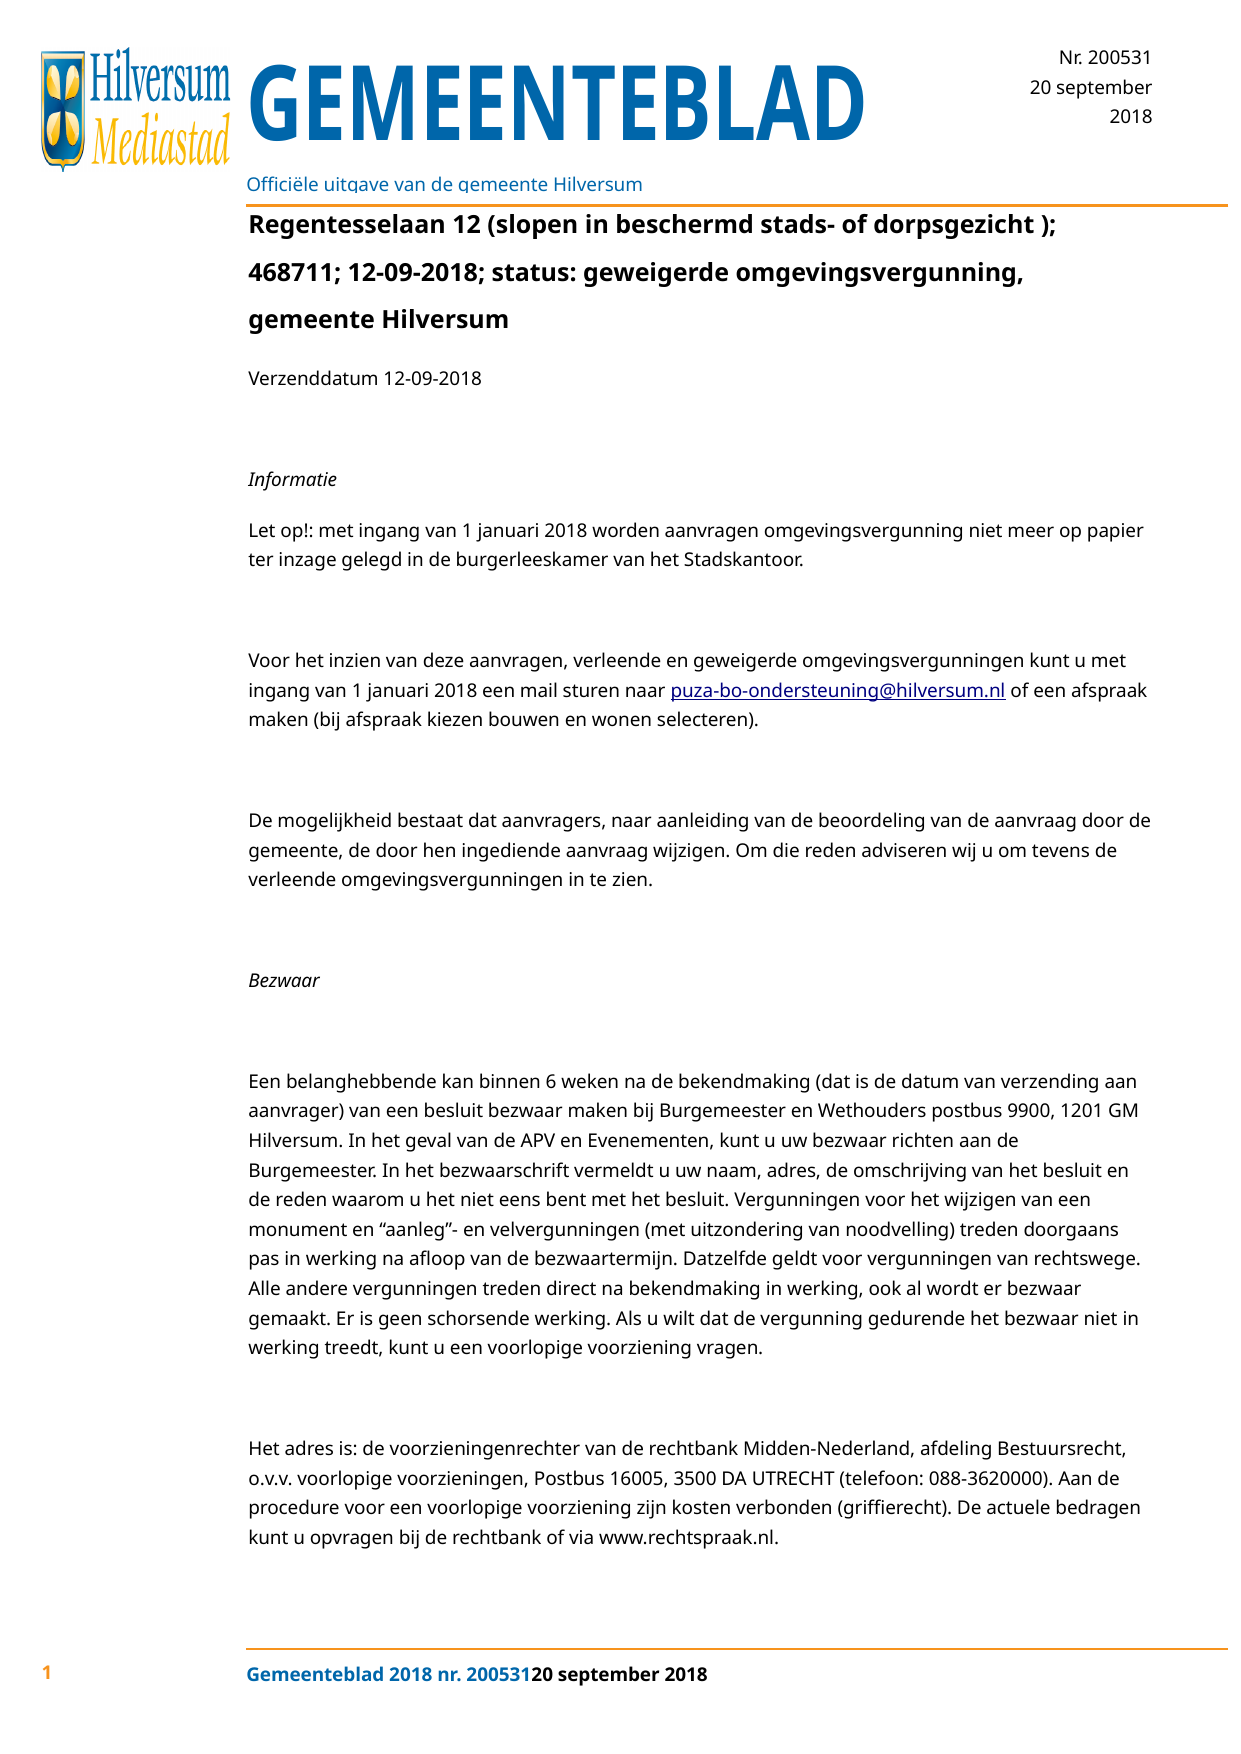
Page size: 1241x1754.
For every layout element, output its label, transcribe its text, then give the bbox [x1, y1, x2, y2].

picture [41, 47, 231, 172]
text Informatie [248, 466, 1152, 492]
text Het adres is: de voorzieningenrechter van de rechtbank Midden-Nederland, afdeling Bestuursrecht, o.v.v. voorlopige voorzieningen, Postbus 16005, 3500 DA UTRECHT (telefoon: 088-3620000). Aan de procedure voor een voorlopige voorziening zijn kosten verbonden (griffierecht). De actuele bedragen kunt u opvragen bij de rechtbank of via www.rechtspraak.nl. [248, 1435, 1152, 1549]
text Een belanghebbende kan binnen 6 weken na de bekendmaking (dat is de datum van verzending aan aanvrager) van een besluit bezwaar maken bij Burgemeester en Wethouders postbus 9900, 1201 GM Hilversum. In het geval van de APV en Evenementen, kunt u uw bezwaar richten aan de Burgemeester. In het bezwaarschrift vermeldt u uw naam, adres, de omschrijving van het besluit en de reden waarom u het niet eens bent met het besluit. Vergunningen voor het wijzigen van een monument en “aanleg”- en velvergunningen (met uitzondering van noodvelling) treden doorgaans pas in werking na afloop van de bezwaartermijn. Datzelfde geldt voor vergunningen van rechtswege. Alle andere vergunningen treden direct na bekendmaking in werking, ook al wordt er bezwaar gemaakt. Er is geen schorsende werking. Als u wilt dat de vergunning gedurende het bezwaar niet in werking treedt, kunt u een voorlopige voorziening vragen. [248, 1068, 1152, 1360]
text De mogelijkheid bestaat dat aanvragers, naar aanleiding van de beoordeling van de aanvraag door de gemeente, de door hen ingediende aanvraag wijzigen. Om die reden adviseren wij u om tevens de verleende omgevingsvergunningen in te zien. [248, 807, 1152, 892]
text Bezwaar [248, 967, 1152, 993]
text Voor het inzien van deze aanvragen, verleende en geweigerde omgevingsvergunningen kunt u met ingang van 1 januari 2018 een mail sturen naar puza-bo-ondersteuning@hilversum.nl of een afspraak maken (bij afspraak kiezen bouwen en wonen selecteren). [248, 647, 1152, 732]
text Let op!: met ingang van 1 januari 2018 worden aanvragen omgevingsvergunning niet meer op papier ter inzage gelegd in de burgerleeskamer van het Stadskantoor. [248, 517, 1152, 572]
text Verzenddatum 12-09-2018 [248, 366, 1152, 391]
text Regentesselaan 12 (slopen in beschermd stads- of dorpsgezicht ); 468711; 12-09-2018; status: geweigerde omgevingsvergunning, gemeente Hilversum [248, 207, 1152, 336]
